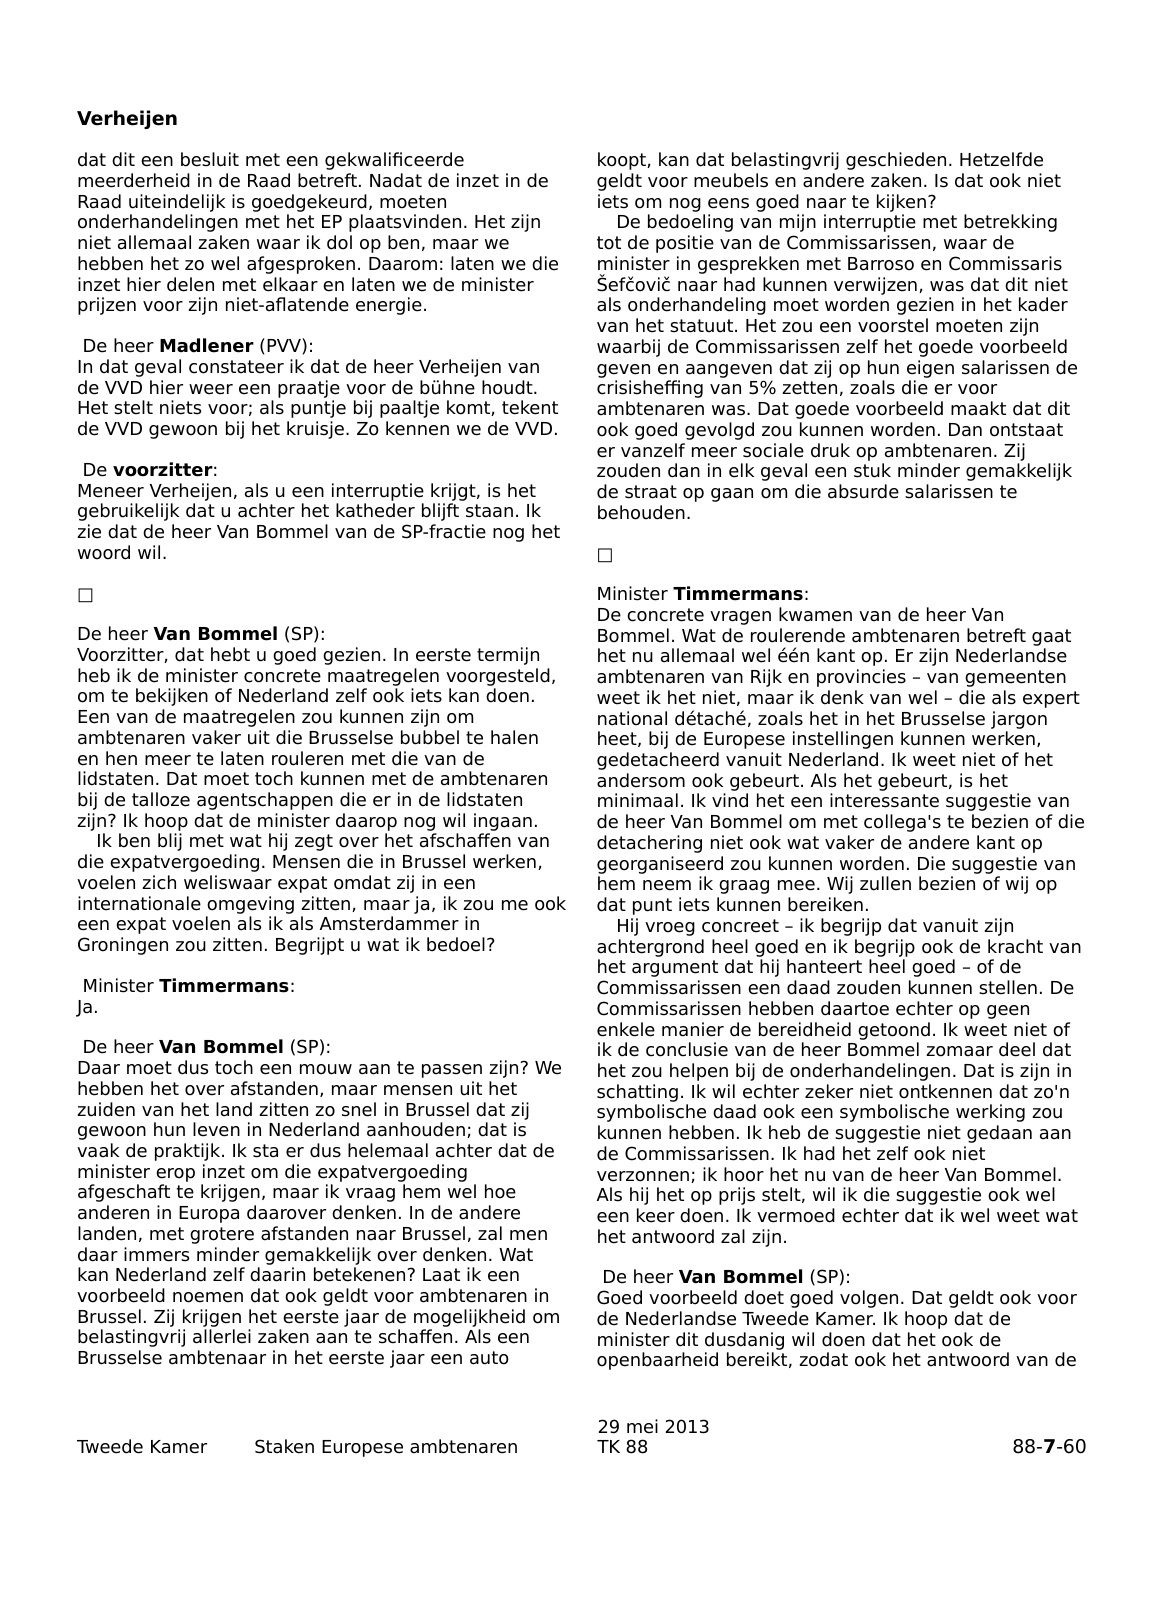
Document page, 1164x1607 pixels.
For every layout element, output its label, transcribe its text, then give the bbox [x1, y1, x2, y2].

text Goed voorbeeld doet goed volgen. Dat geldt ook voor de Nederlandse Tweede Kamer. Ik hoop dat de minister dit dusdanig wil doen dat het ook de openbaarheid bereikt, zodat ook het antwoord van de [596, 1288, 1087, 1371]
text Minister Timmermans: [596, 584, 1087, 605]
text De heer Van Bommel (SP): [596, 1267, 1087, 1288]
text Ik ben blij met wat hij zegt over het afschaffen van die expatvergoeding. Mensen die in Brussel werken, voelen zich weliswaar expat omdat zij in een internationale omgeving zitten, maar ja, ik zou me ook een expat voelen als ik als Amsterdammer in Groningen zou zitten. Begrijpt u wat ik bedoel? [77, 831, 567, 956]
text Voorzitter, dat hebt u goed gezien. In eerste termijn heb ik de minister concrete maatregelen voorgesteld, om te bekijken of Nederland zelf ook iets kan doen. Een van de maatregelen zou kunnen zijn om ambtenaren vaker uit die Brusselse bubbel te halen en hen meer te laten rouleren met die van de lidstaten. Dat moet toch kunnen met de ambtenaren bij de talloze agentschappen die er in de lidstaten zijn? Ik hoop dat de minister daarop nog wil ingaan. [77, 645, 567, 831]
text Hij vroeg concreet – ik begrijp dat vanuit zijn achtergrond heel goed en ik begrijp ook de kracht van het argument dat hij hanteert heel goed – of de Commissarissen een daad zouden kunnen stellen. De Commissarissen hebben daartoe echter op geen enkele manier de bereidheid getoond. Ik weet niet of ik de conclusie van de heer Bommel zomaar deel dat het zou helpen bij de onderhandelingen. Dat is zijn in schatting. Ik wil echter zeker niet ontkennen dat zo'n symbolische daad ook een symbolische werking zou kunnen hebben. Ik heb de suggestie niet gedaan aan de Commissarissen. Ik had het zelf ook niet verzonnen; ik hoor het nu van de heer Van Bommel. Als hij het op prijs stelt, wil ik die suggestie ook wel een keer doen. Ik vermoed echter dat ik wel weet wat het antwoord zal zijn. [596, 916, 1087, 1247]
text De heer Van Bommel (SP): [77, 1037, 567, 1058]
text Daar moet dus toch een mouw aan te passen zijn? We hebben het over afstanden, maar mensen uit het zuiden van het land zitten zo snel in Brussel dat zij gewoon hun leven in Nederland aanhouden; dat is vaak de praktijk. Ik sta er dus helemaal achter dat de minister erop inzet om die expatvergoeding afgeschaft te krijgen, maar ik vraag hem wel hoe anderen in Europa daarover denken. In de andere landen, met grotere afstanden naar Brussel, zal men daar immers minder gemakkelijk over denken. Wat kan Nederland zelf daarin betekenen? Laat ik een voorbeeld noemen dat ook geldt voor ambtenaren in Brussel. Zij krijgen het eerste jaar de mogelijkheid om belastingvrij allerlei zaken aan te schaffen. Als een Brusselse ambtenaar in het eerste jaar een auto [77, 1058, 567, 1369]
text De concrete vragen kwamen van de heer Van Bommel. Wat de roulerende ambtenaren betreft gaat het nu allemaal wel één kant op. Er zijn Nederlandse ambtenaren van Rijk en provincies – van gemeenten weet ik het niet, maar ik denk van wel – die als expert national détaché, zoals het in het Brusselse jargon heet, bij de Europese instellingen kunnen werken, gedetacheerd vanuit Nederland. Ik weet niet of het andersom ook gebeurt. Als het gebeurt, is het minimaal. Ik vind het een interessante suggestie van de heer Van Bommel om met collega's te bezien of die detachering niet ook wat vaker de andere kant op georganiseerd zou kunnen worden. Die suggestie van hem neem ik graag mee. Wij zullen bezien of wij op dat punt iets kunnen bereiken. [596, 605, 1087, 916]
text De heer Van Bommel (SP): [77, 624, 567, 645]
text koopt, kan dat belastingvrij geschieden. Hetzelfde geldt voor meubels en andere zaken. Is dat ook niet iets om nog eens goed naar te kijken? [596, 150, 1087, 212]
text □ [77, 583, 567, 604]
text Minister Timmermans: [77, 976, 567, 996]
text De voorzitter: [77, 460, 567, 480]
text De bedoeling van mijn interruptie met betrekking tot de positie van de Commissarissen, waar de minister in gesprekken met Barroso en Commissaris Šefčovič naar had kunnen verwijzen, was dat dit niet als onderhandeling moet worden gezien in het kader van het statuut. Het zou een voorstel moeten zijn waarbij de Commissarissen zelf het goede voorbeeld geven en aangeven dat zij op hun eigen salarissen de crisisheffing van 5% zetten, zoals die er voor ambtenaren was. Dat goede voorbeeld maakt dat dit ook goed gevolgd zou kunnen worden. Dan ontstaat er vanzelf meer sociale druk op ambtenaren. Zij zouden dan in elk geval een stuk minder gemakkelijk de straat op gaan om die absurde salarissen te behouden. [596, 212, 1087, 523]
text Ja. [77, 996, 567, 1017]
text Meneer Verheijen, als u een interruptie krijgt, is het gebruikelijk dat u achter het katheder blijft staan. Ik zie dat de heer Van Bommel van de SP-fractie nog het woord wil. [77, 480, 567, 563]
text dat dit een besluit met een gekwalificeerde meerderheid in de Raad betreft. Nadat de inzet in de Raad uiteindelijk is goedgekeurd, moeten onderhandelingen met het EP plaatsvinden. Het zijn niet allemaal zaken waar ik dol op ben, maar we hebben het zo wel afgesproken. Daarom: laten we die inzet hier delen met elkaar en laten we de minister prijzen voor zijn niet-aflatende energie. [77, 150, 567, 316]
text In dat geval constateer ik dat de heer Verheijen van de VVD hier weer een praatje voor de bühne houdt. Het stelt niets voor; als puntje bij paaltje komt, tekent de VVD gewoon bij het kruisje. Zo kennen we de VVD. [77, 357, 567, 440]
text De heer Madlener (PVV): [77, 336, 567, 357]
text □ [596, 543, 1087, 564]
